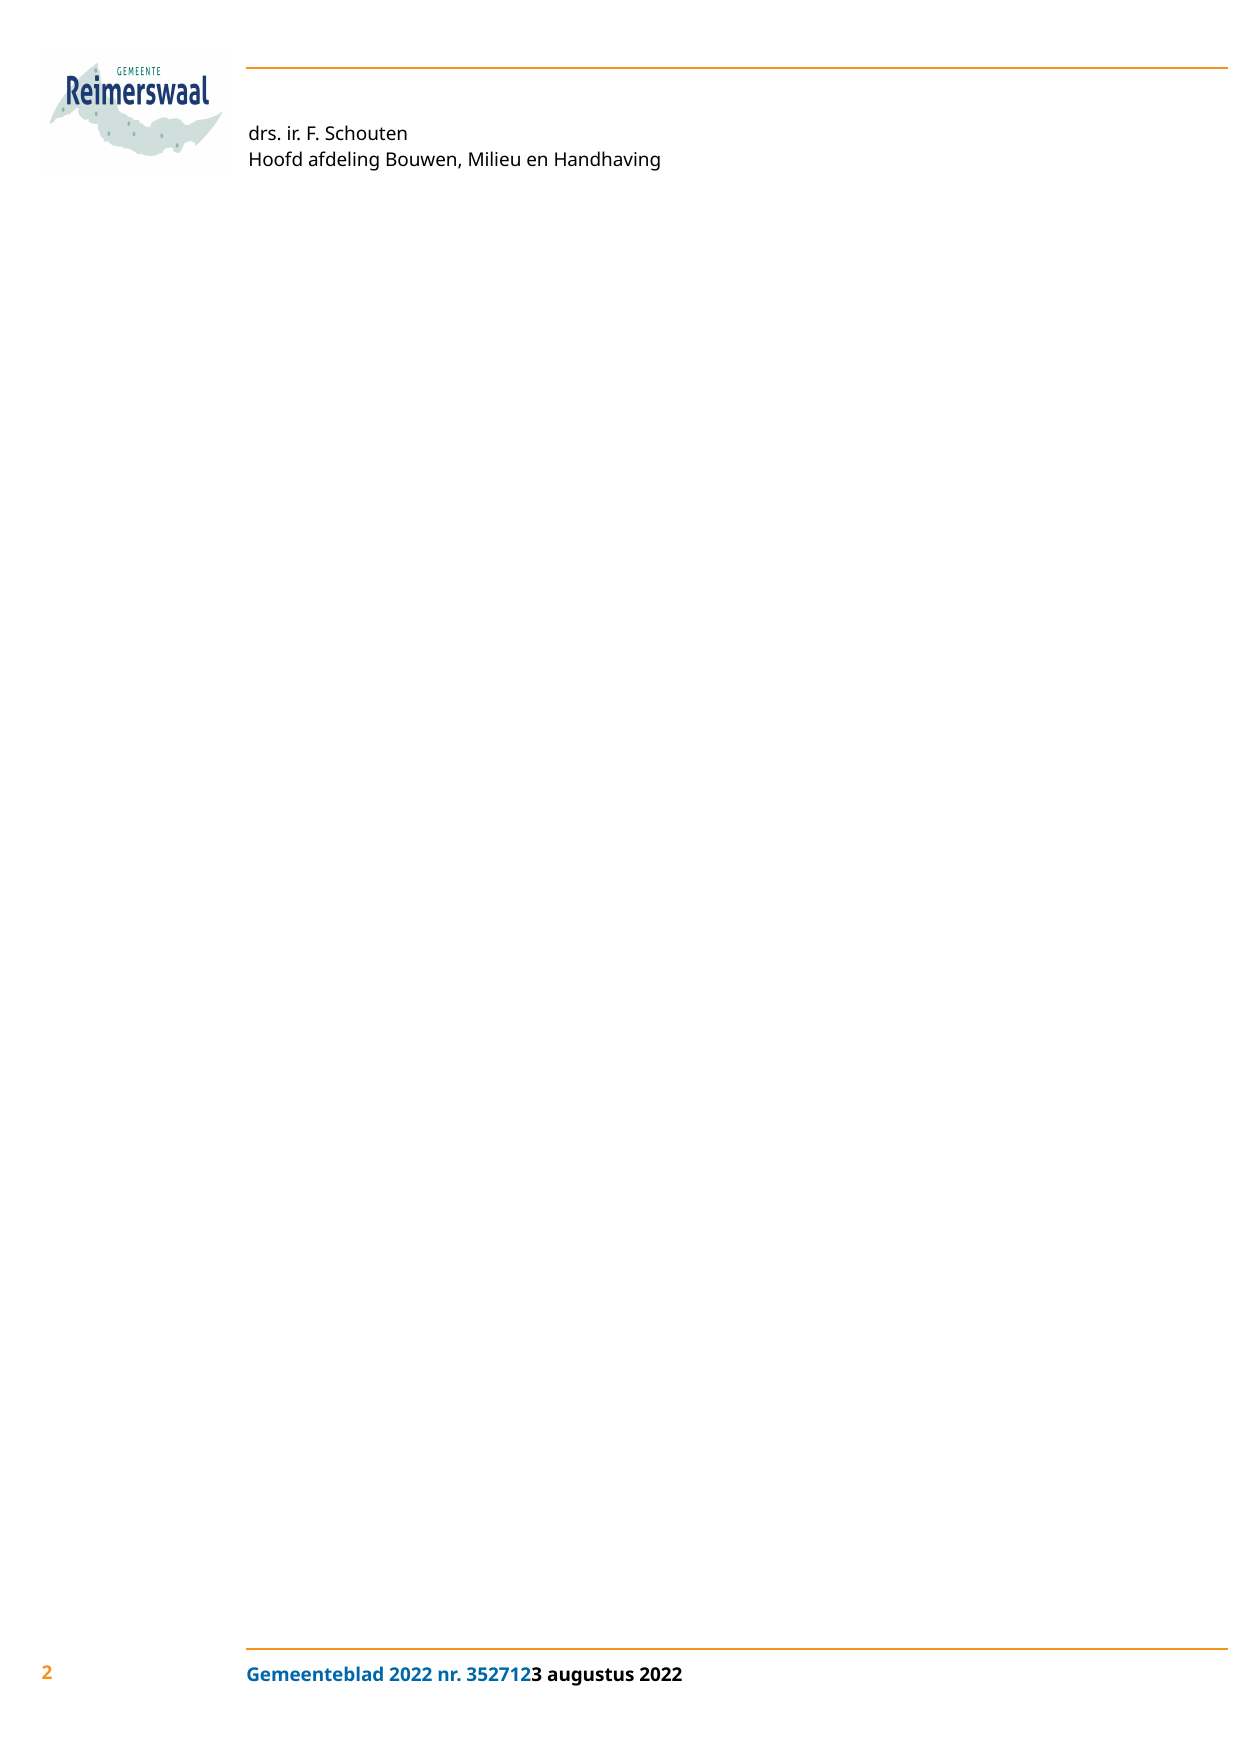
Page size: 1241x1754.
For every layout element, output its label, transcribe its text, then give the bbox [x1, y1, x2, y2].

text drs. ir. F. Schouten [248, 121, 1152, 146]
picture [41, 47, 231, 172]
text Hoofd afdeling Bouwen, Milieu en Handhaving [248, 146, 1152, 172]
